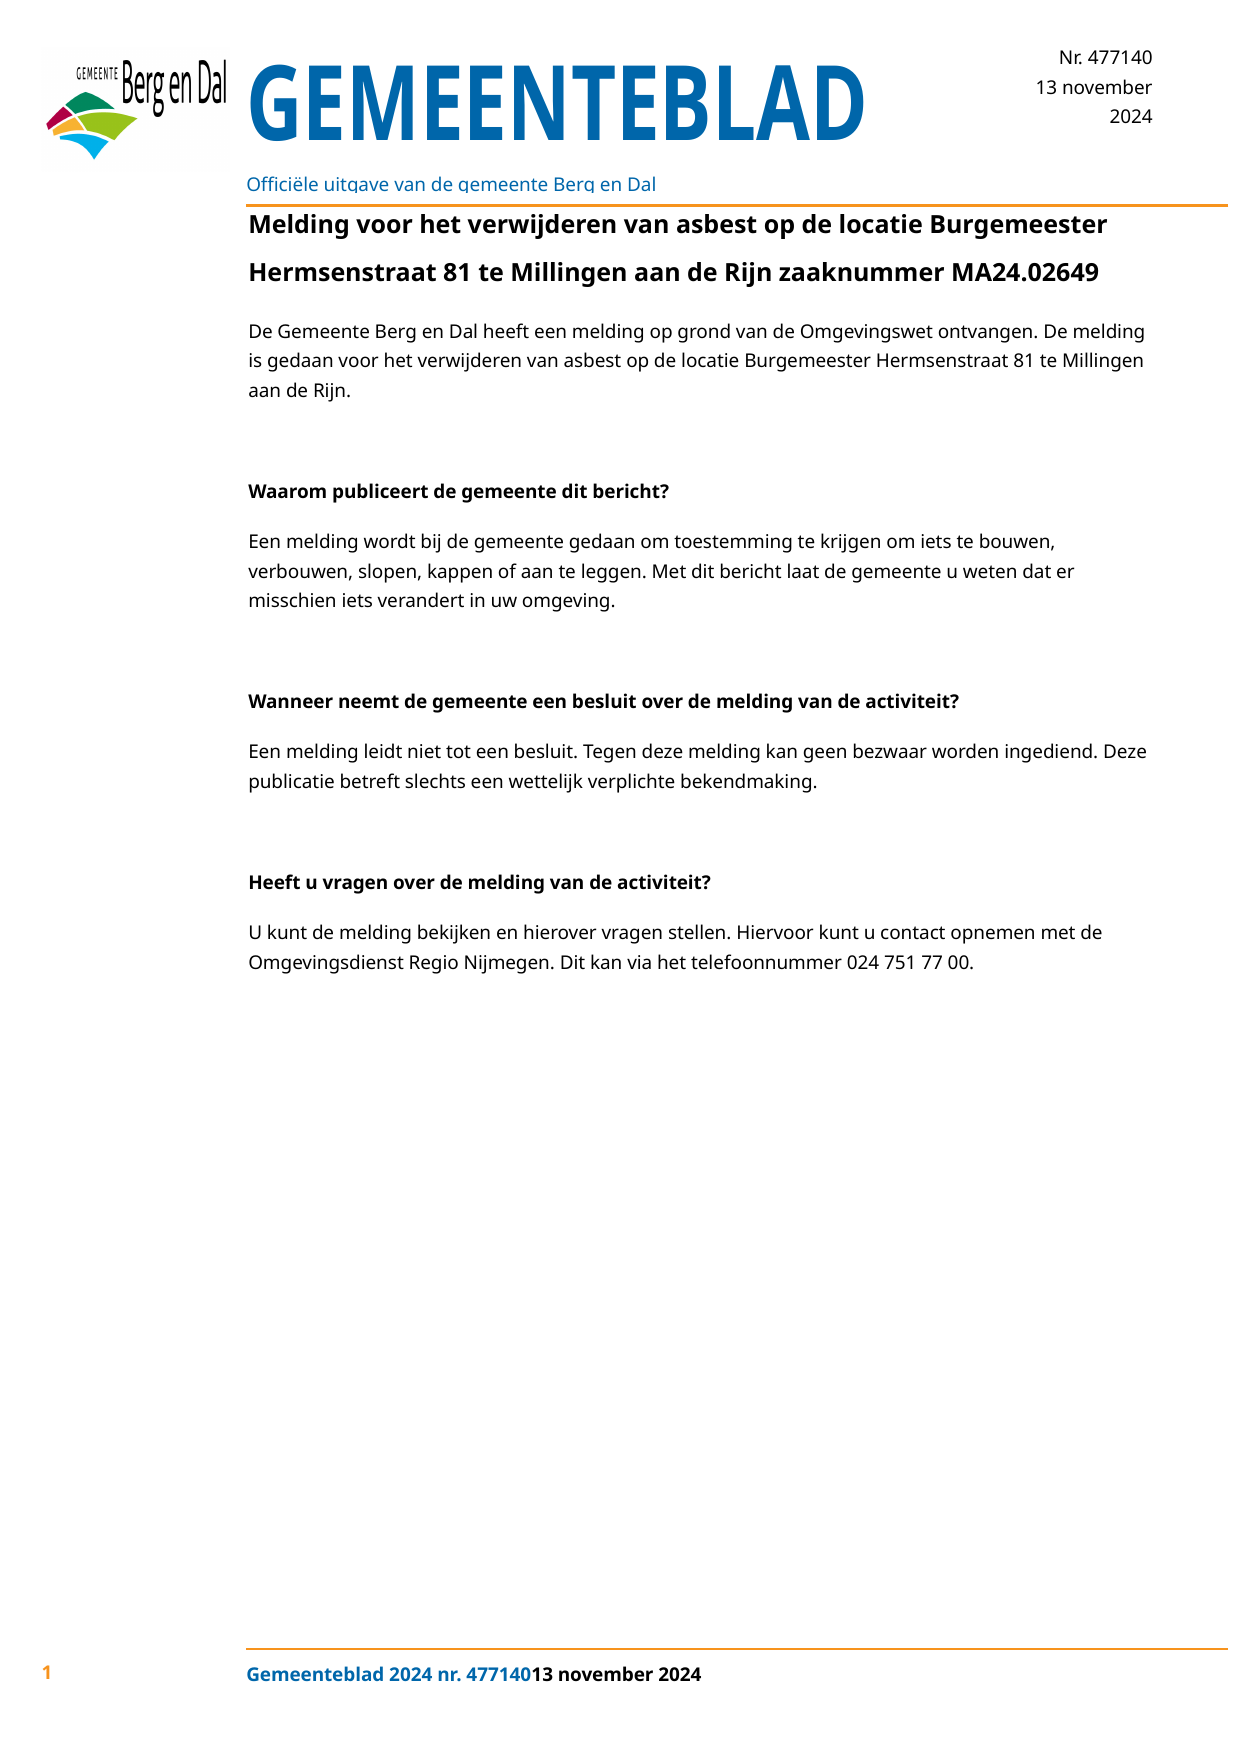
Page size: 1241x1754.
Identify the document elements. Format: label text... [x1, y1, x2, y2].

text De Gemeente Berg en Dal heeft een melding op grond van de Omgevingswet ontvangen. De melding is gedaan voor het verwijderen van asbest op de locatie Burgemeester Hermsenstraat 81 te Millingen aan de Rijn. [248, 318, 1152, 403]
picture [41, 47, 231, 172]
text Een melding wordt bij de gemeente gedaan om toestemming te krijgen om iets te bouwen, verbouwen, slopen, kappen of aan te leggen. Met dit bericht laat de gemeente u weten dat er misschien iets verandert in uw omgeving. [248, 528, 1152, 613]
text Waarom publiceert de gemeente dit bericht? [248, 478, 1152, 504]
text Heeft u vragen over de melding van de activiteit? [248, 869, 1152, 895]
text Een melding leidt niet tot een besluit. Tegen deze melding kan geen bezwaar worden ingediend. Deze publicatie betreft slechts een wettelijk verplichte bekendmaking. [248, 739, 1152, 794]
text Melding voor het verwijderen van asbest op de locatie Burgemeester Hermsenstraat 81 te Millingen aan de Rijn zaaknummer MA24.02649 [248, 207, 1152, 288]
text U kunt de melding bekijken en hierover vragen stellen. Hiervoor kunt u contact opnemen met de Omgevingsdienst Regio Nijmegen. Dit kan via het telefoonnummer 024 751 77 00. [248, 919, 1152, 975]
text Wanneer neemt de gemeente een besluit over de melding van de activiteit? [248, 688, 1152, 714]
